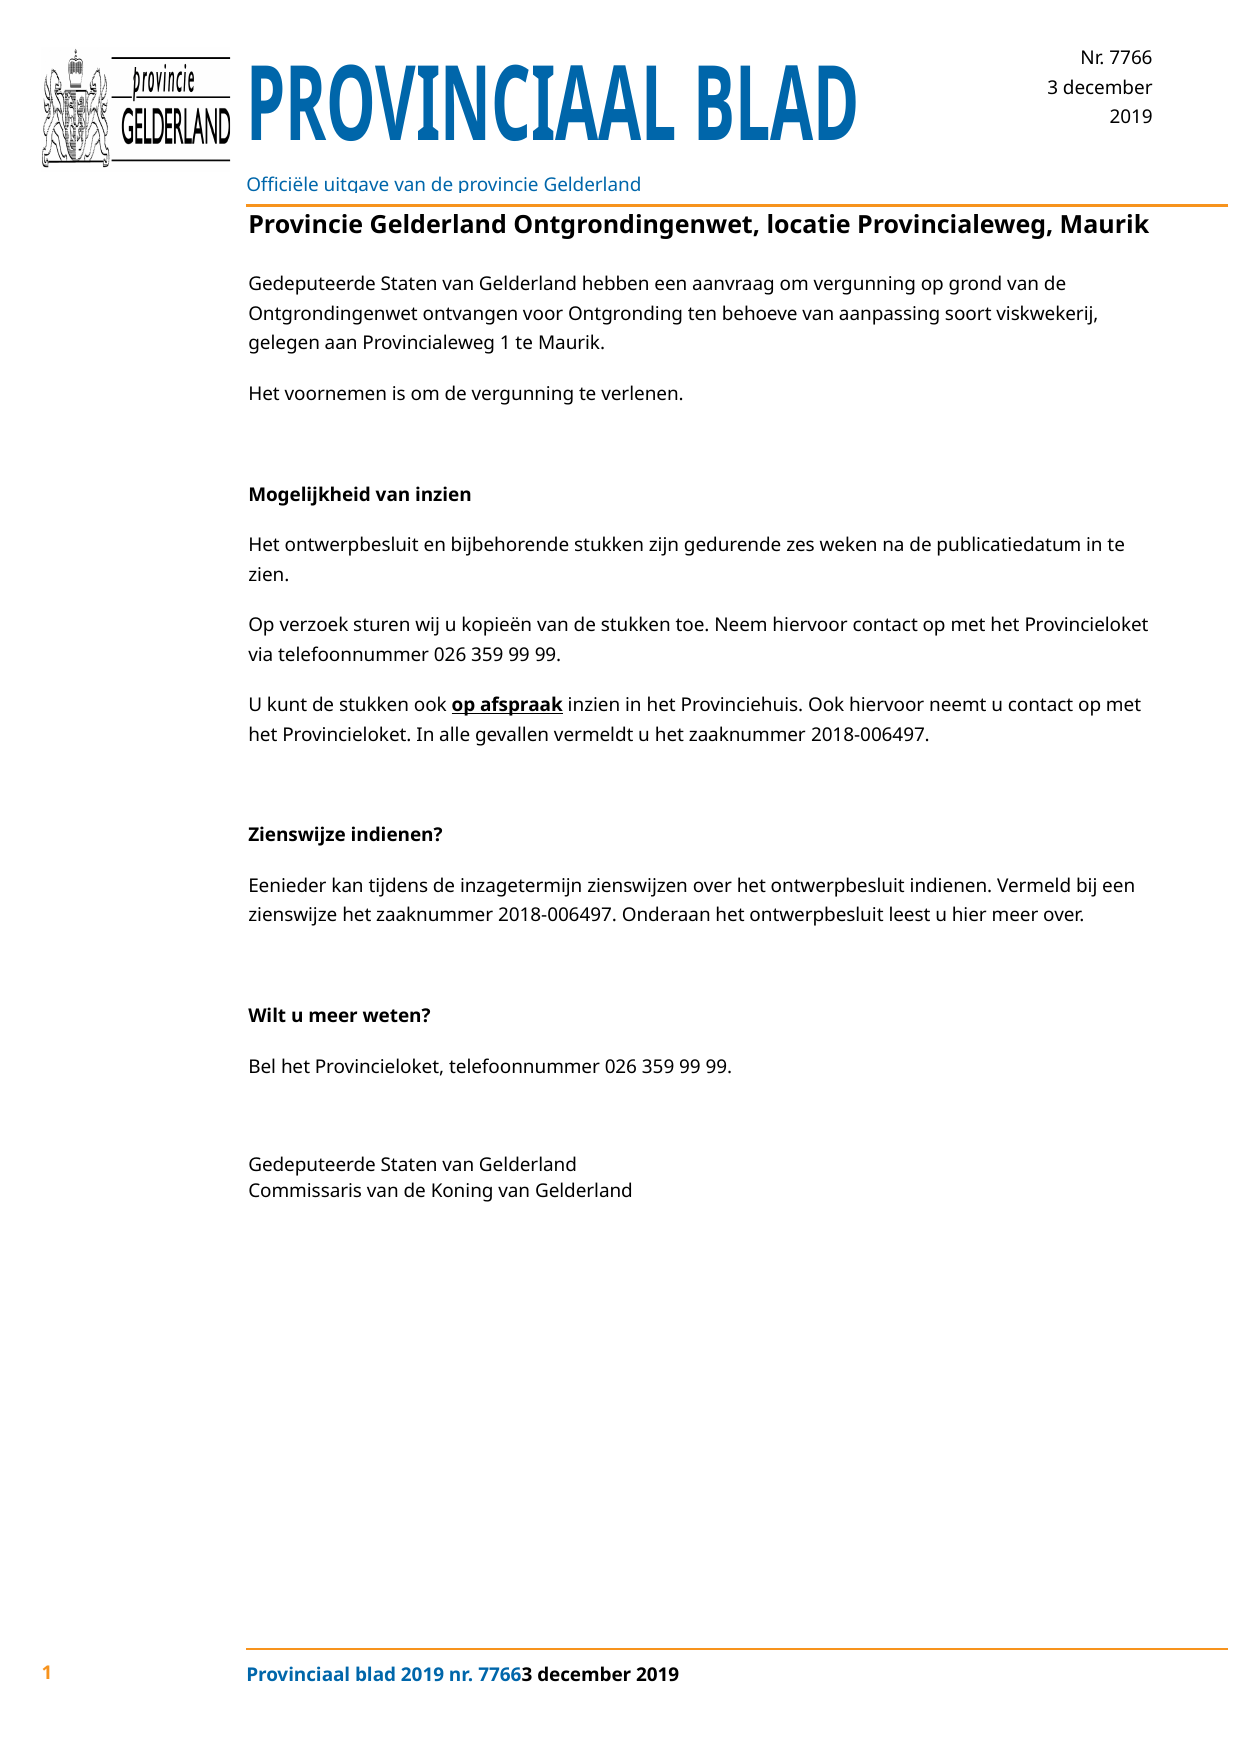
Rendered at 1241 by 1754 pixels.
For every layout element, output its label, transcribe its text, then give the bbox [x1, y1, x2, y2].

text Gedeputeerde Staten van Gelderland hebben een aanvraag om vergunning op grond van de Ontgrondingenwet ontvangen voor Ontgronding ten behoeve van aanpassing soort viskwekerij, gelegen aan Provincialeweg 1 te Maurik. [248, 270, 1152, 355]
picture [41, 47, 231, 172]
text U kunt de stukken ook op afspraak inzien in het Provinciehuis. Ook hiervoor neemt u contact op met het Provincieloket. In alle gevallen vermeldt u het zaaknummer 2018-006497. [248, 691, 1152, 746]
text Zienswijze indienen? [248, 822, 1152, 847]
text Provincie Gelderland Ontgrondingenwet, locatie Provincialeweg, Maurik [248, 207, 1152, 241]
text Het ontwerpbesluit en bijbehorende stukken zijn gedurende zes weken na de publicatiedatum in te zien. [248, 531, 1152, 586]
text Mogelijkheid van inzien [248, 481, 1152, 506]
text Eenieder kan tijdens de inzagetermijn zienswijzen over het ontwerpbesluit indienen. Vermeld bij een zienswijze het zaaknummer 2018-006497. Onderaan het ontwerpbesluit leest u hier meer over. [248, 872, 1152, 927]
text Het voornemen is om de vergunning te verlenen. [248, 380, 1152, 406]
text Bel het Provincieloket, telefoonnummer 026 359 99 99. [248, 1053, 1152, 1078]
text Wilt u meer weten? [248, 1002, 1152, 1028]
text Gedeputeerde Staten van Gelderland [248, 1151, 1152, 1177]
text Op verzoek sturen wij u kopieën van de stukken toe. Neem hiervoor contact op met het Provincieloket via telefoonnummer 026 359 99 99. [248, 611, 1152, 666]
text Commissaris van de Koning van Gelderland [248, 1177, 1152, 1202]
